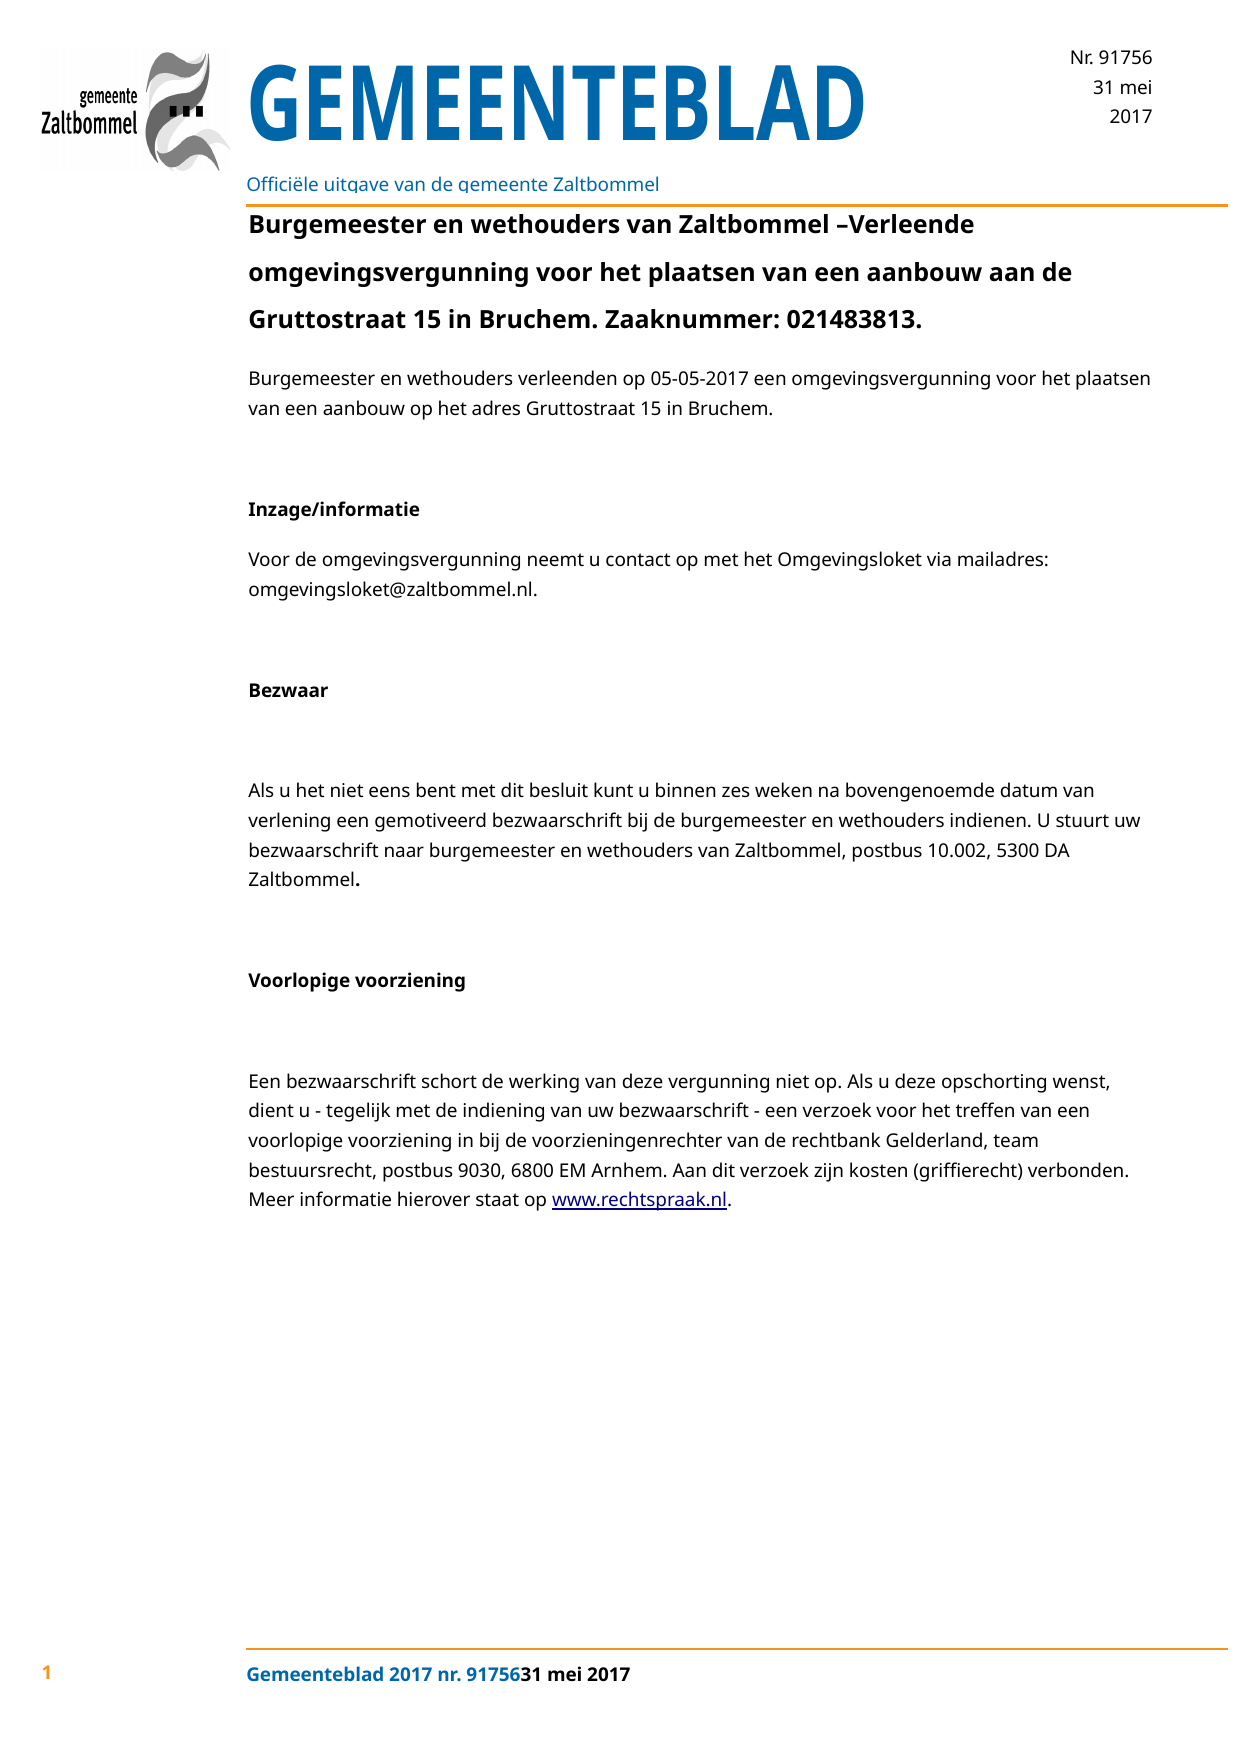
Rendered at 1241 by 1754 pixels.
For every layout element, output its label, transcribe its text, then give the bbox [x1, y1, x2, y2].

picture [41, 47, 231, 172]
text Burgemeester en wethouders van Zaltbommel –Verleende omgevingsvergunning voor het plaatsen van een aanbouw aan de Gruttostraat 15 in Bruchem. Zaaknummer: 021483813. [248, 207, 1152, 336]
text Een bezwaarschrift schort de werking van deze vergunning niet op. Als u deze opschorting wenst, dient u - tegelijk met de indiening van uw bezwaarschrift - een verzoek voor het treffen van een voorlopige voorziening in bij de voorzieningenrechter van de rechtbank Gelderland, team bestuursrecht, postbus 9030, 6800 EM Arnhem. Aan dit verzoek zijn kosten (griffierecht) verbonden. Meer informatie hierover staat op www.rechtspraak.nl. [248, 1068, 1152, 1212]
text Inzage/informatie [248, 496, 1152, 522]
text Als u het niet eens bent met dit besluit kunt u binnen zes weken na bovengenoemde datum van verlening een gemotiveerd bezwaarschrift bij de burgemeester en wethouders indienen. U stuurt uw bezwaarschrift naar burgemeester en wethouders van Zaltbommel, postbus 10.002, 5300 DA Zaltbommel. [248, 778, 1152, 892]
text Voorlopige voorziening [248, 967, 1152, 993]
text Burgemeester en wethouders verleenden op 05-05-2017 een omgevingsvergunning voor het plaatsen van een aanbouw op het adres Gruttostraat 15 in Bruchem. [248, 366, 1152, 421]
text Voor de omgevingsvergunning neemt u contact op met het Omgevingsloket via mailadres: omgevingsloket@zaltbommel.nl. [248, 546, 1152, 602]
text Bezwaar [248, 677, 1152, 702]
